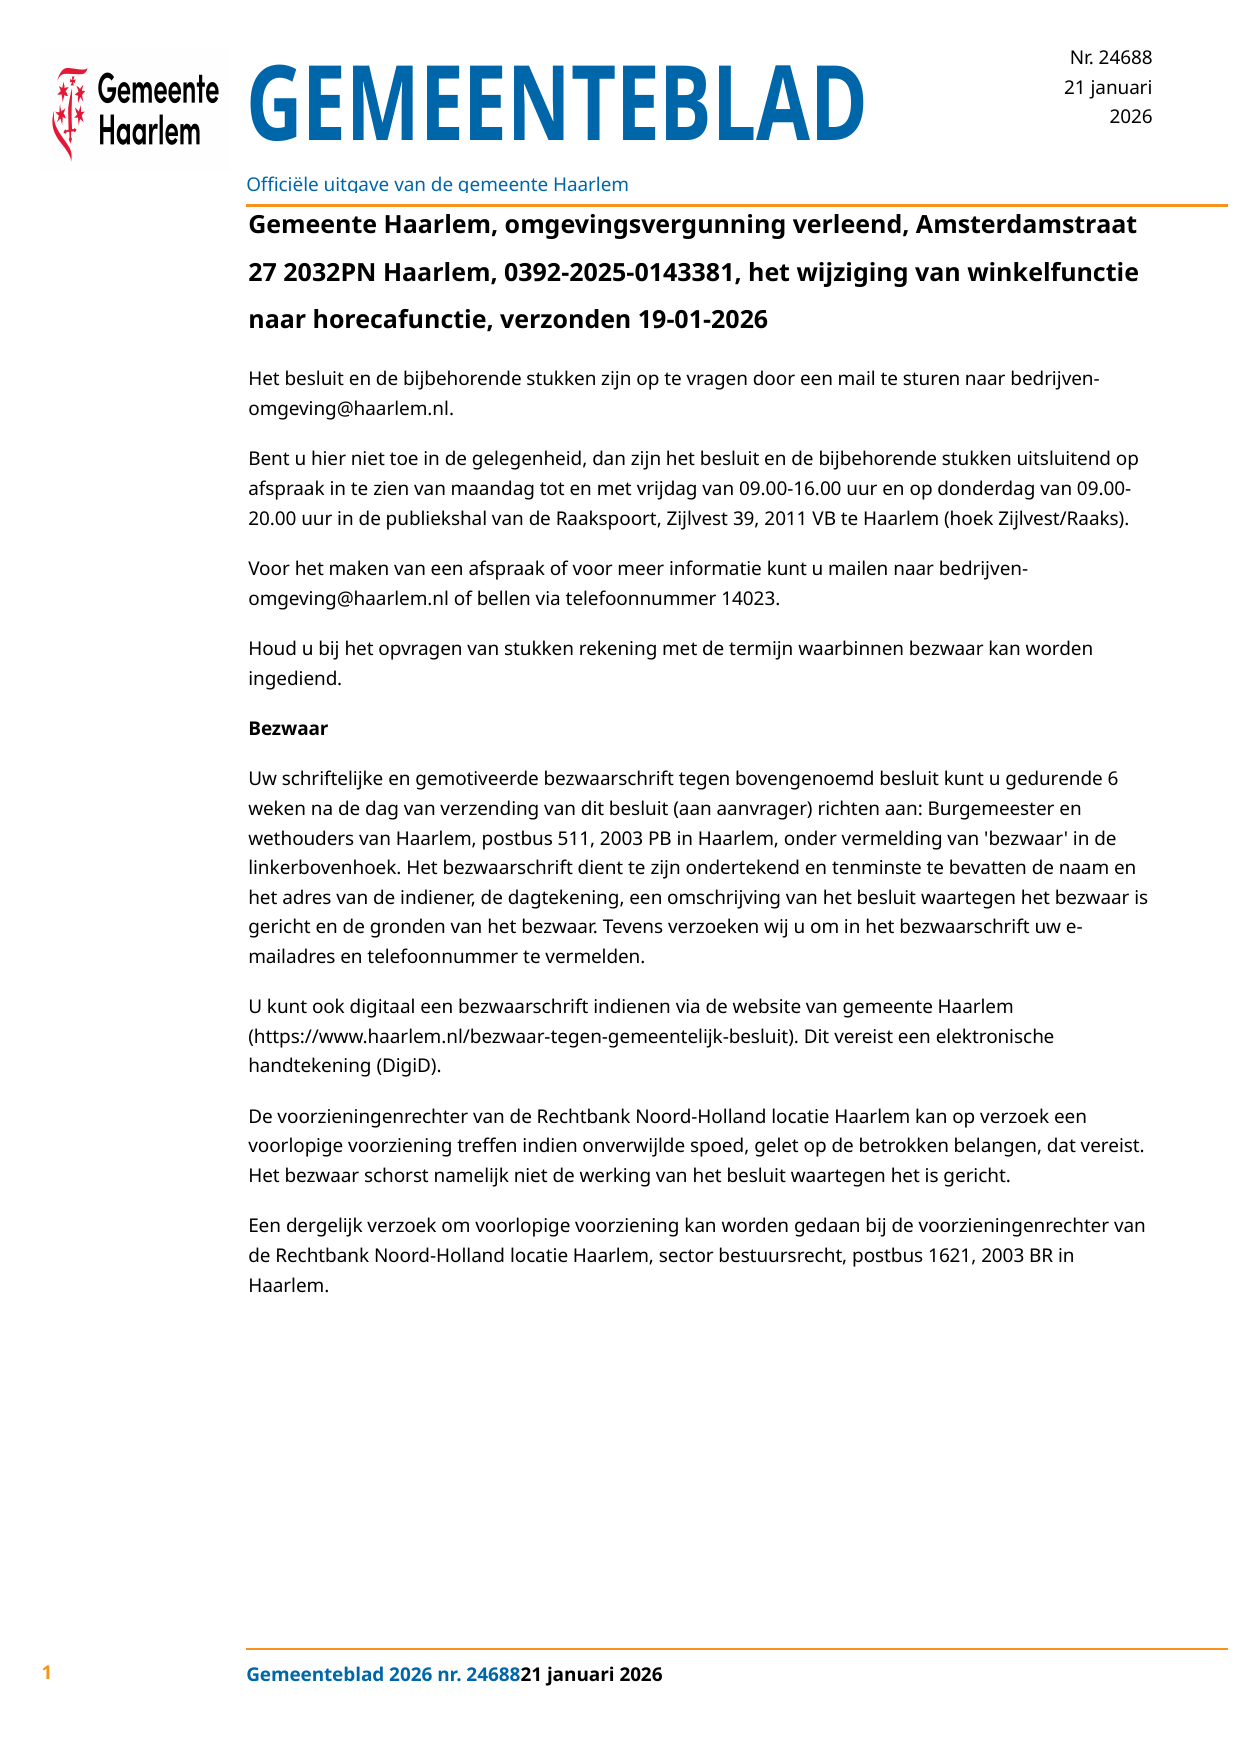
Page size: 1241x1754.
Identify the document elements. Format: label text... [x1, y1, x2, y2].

picture [41, 47, 231, 172]
text Een dergelijk verzoek om voorlopige voorziening kan worden gedaan bij de voorzieningenrechter van de Rechtbank Noord-Holland locatie Haarlem, sector bestuursrecht, postbus 1621, 2003 BR in Haarlem. [248, 1213, 1152, 1297]
text Voor het maken van een afspraak of voor meer informatie kunt u mailen naar bedrijven-omgeving@haarlem.nl of bellen via telefoonnummer 14023. [248, 555, 1152, 610]
text Gemeente Haarlem, omgevingsvergunning verleend, Amsterdamstraat 27 2032PN Haarlem, 0392-2025-0143381, het wijziging van winkelfunctie naar horecafunctie, verzonden 19-01-2026 [248, 207, 1152, 336]
text Uw schriftelijke en gemotiveerde bezwaarschrift tegen bovengenoemd besluit kunt u gedurende 6 weken na de dag van verzending van dit besluit (aan aanvrager) richten aan: Burgemeester en wethouders van Haarlem, postbus 511, 2003 PB in Haarlem, onder vermelding van 'bezwaar' in de linkerbovenhoek. Het bezwaarschrift dient te zijn ondertekend en tenminste te bevatten de naam en het adres van de indiener, de dagtekening, een omschrijving van het besluit waartegen het bezwaar is gericht en de gronden van het bezwaar. Tevens verzoeken wij u om in het bezwaarschrift uw e-mailadres en telefoonnummer te vermelden. [248, 766, 1152, 969]
text De voorzieningenrechter van de Rechtbank Noord-Holland locatie Haarlem kan op verzoek een voorlopige voorziening treffen indien onverwijlde spoed, gelet op de betrokken belangen, dat vereist. Het bezwaar schorst namelijk niet de werking van het besluit waartegen het is gericht. [248, 1103, 1152, 1188]
text Houd u bij het opvragen van stukken rekening met de termijn waarbinnen bezwaar kan worden ingediend. [248, 635, 1152, 690]
text Bezwaar [248, 715, 1152, 741]
text Bent u hier niet toe in de gelegenheid, dan zijn het besluit en de bijbehorende stukken uitsluitend op afspraak in te zien van maandag tot en met vrijdag van 09.00-16.00 uur en op donderdag van 09.00-20.00 uur in de publiekshal van de Raakspoort, Zijlvest 39, 2011 VB te Haarlem (hoek Zijlvest/Raaks). [248, 446, 1152, 530]
text U kunt ook digitaal een bezwaarschrift indienen via de website van gemeente Haarlem (https://www.haarlem.nl/bezwaar-tegen-gemeentelijk-besluit). Dit vereist een elektronische handtekening (DigiD). [248, 993, 1152, 1078]
text Het besluit en de bijbehorende stukken zijn op te vragen door een mail te sturen naar bedrijven-omgeving@haarlem.nl. [248, 366, 1152, 421]
